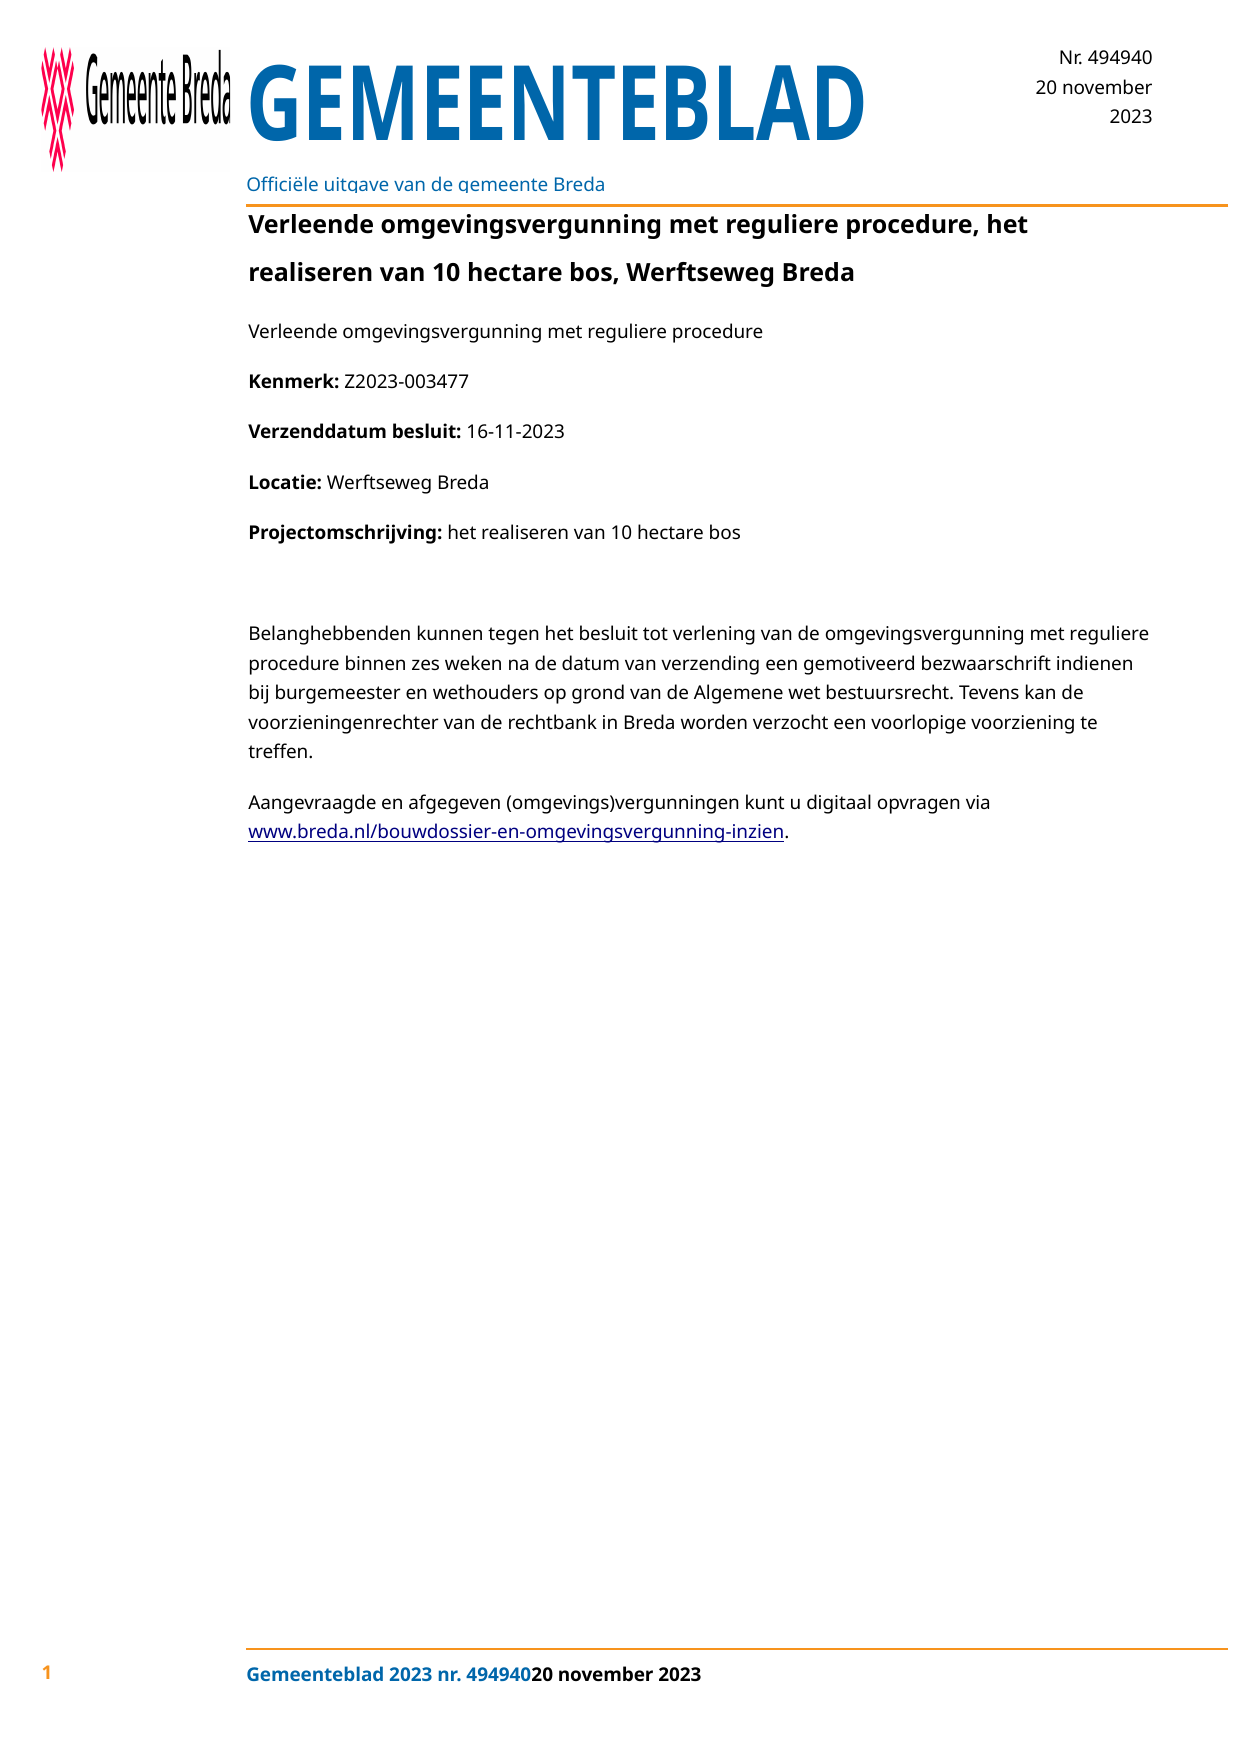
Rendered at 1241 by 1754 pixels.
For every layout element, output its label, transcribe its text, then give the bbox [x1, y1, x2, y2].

text Verleende omgevingsvergunning met reguliere procedure [248, 318, 1152, 344]
text Kenmerk: Z2023-003477 [248, 368, 1152, 394]
picture [41, 47, 231, 172]
text Locatie: Werftseweg Breda [248, 469, 1152, 495]
text Belanghebbenden kunnen tegen het besluit tot verlening van de omgevingsvergunning met reguliere procedure binnen zes weken na de datum van verzending een gemotiveerd bezwaarschrift indienen bij burgemeester en wethouders op grond van de Algemene wet bestuursrecht. Tevens kan de voorzieningenrechter van de rechtbank in Breda worden verzocht een voorlopige voorziening te treffen. [248, 620, 1152, 764]
text Verleende omgevingsvergunning met reguliere procedure, het realiseren van 10 hectare bos, Werftseweg Breda [248, 207, 1152, 288]
text Projectomschrijving: het realiseren van 10 hectare bos [248, 519, 1152, 545]
text Verzenddatum besluit: 16-11-2023 [248, 419, 1152, 444]
text Aangevraagde en afgegeven (omgevings)vergunningen kunt u digitaal opvragen via www.breda.nl/bouwdossier-en-omgevingsvergunning-inzien. [248, 789, 1152, 844]
